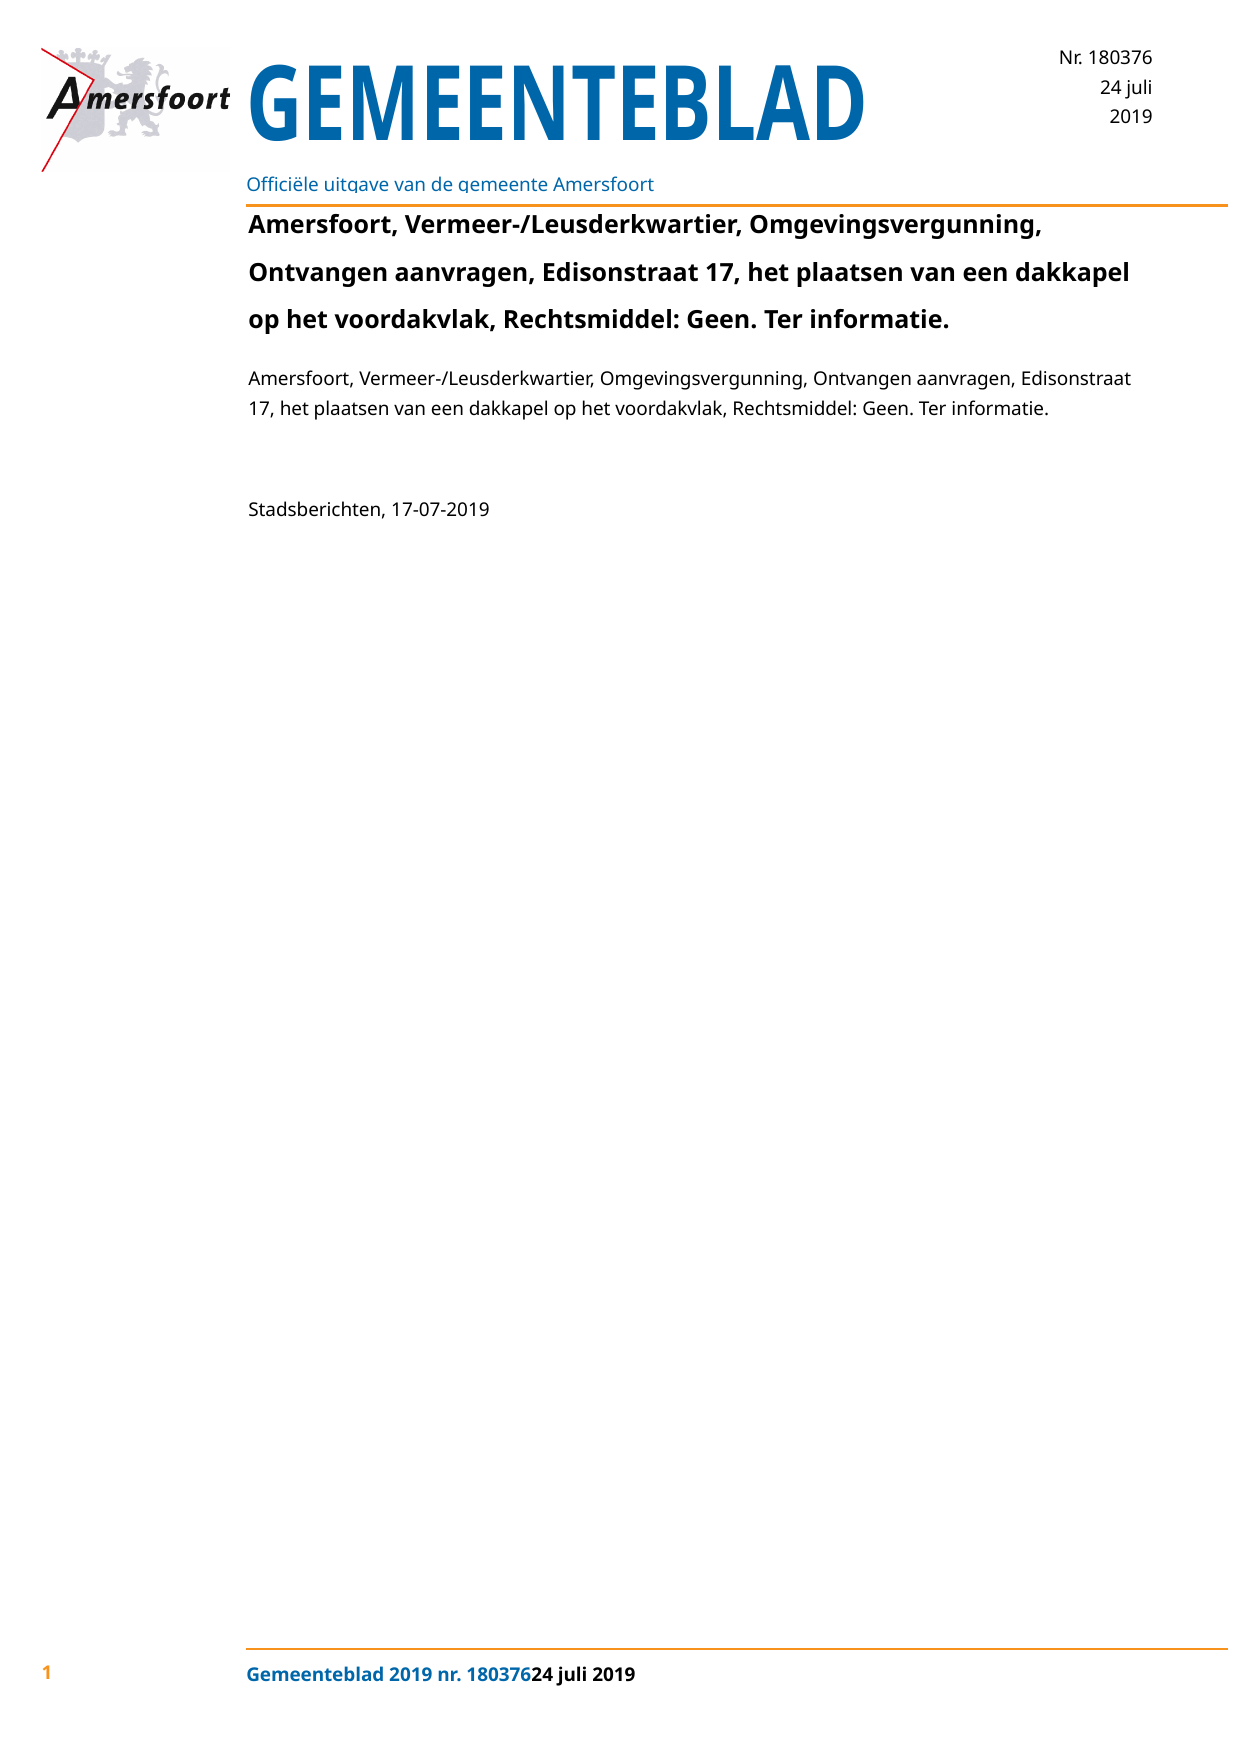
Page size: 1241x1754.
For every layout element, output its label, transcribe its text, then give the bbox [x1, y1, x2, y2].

text Stadsberichten, 17-07-2019 [248, 496, 1152, 522]
picture [41, 47, 231, 172]
text Amersfoort, Vermeer-/Leusderkwartier, Omgevingsvergunning, Ontvangen aanvragen, Edisonstraat 17, het plaatsen van een dakkapel op het voordakvlak, Rechtsmiddel: Geen. Ter informatie. [248, 207, 1152, 336]
text Amersfoort, Vermeer-/Leusderkwartier, Omgevingsvergunning, Ontvangen aanvragen, Edisonstraat 17, het plaatsen van een dakkapel op het voordakvlak, Rechtsmiddel: Geen. Ter informatie. [248, 366, 1152, 421]
